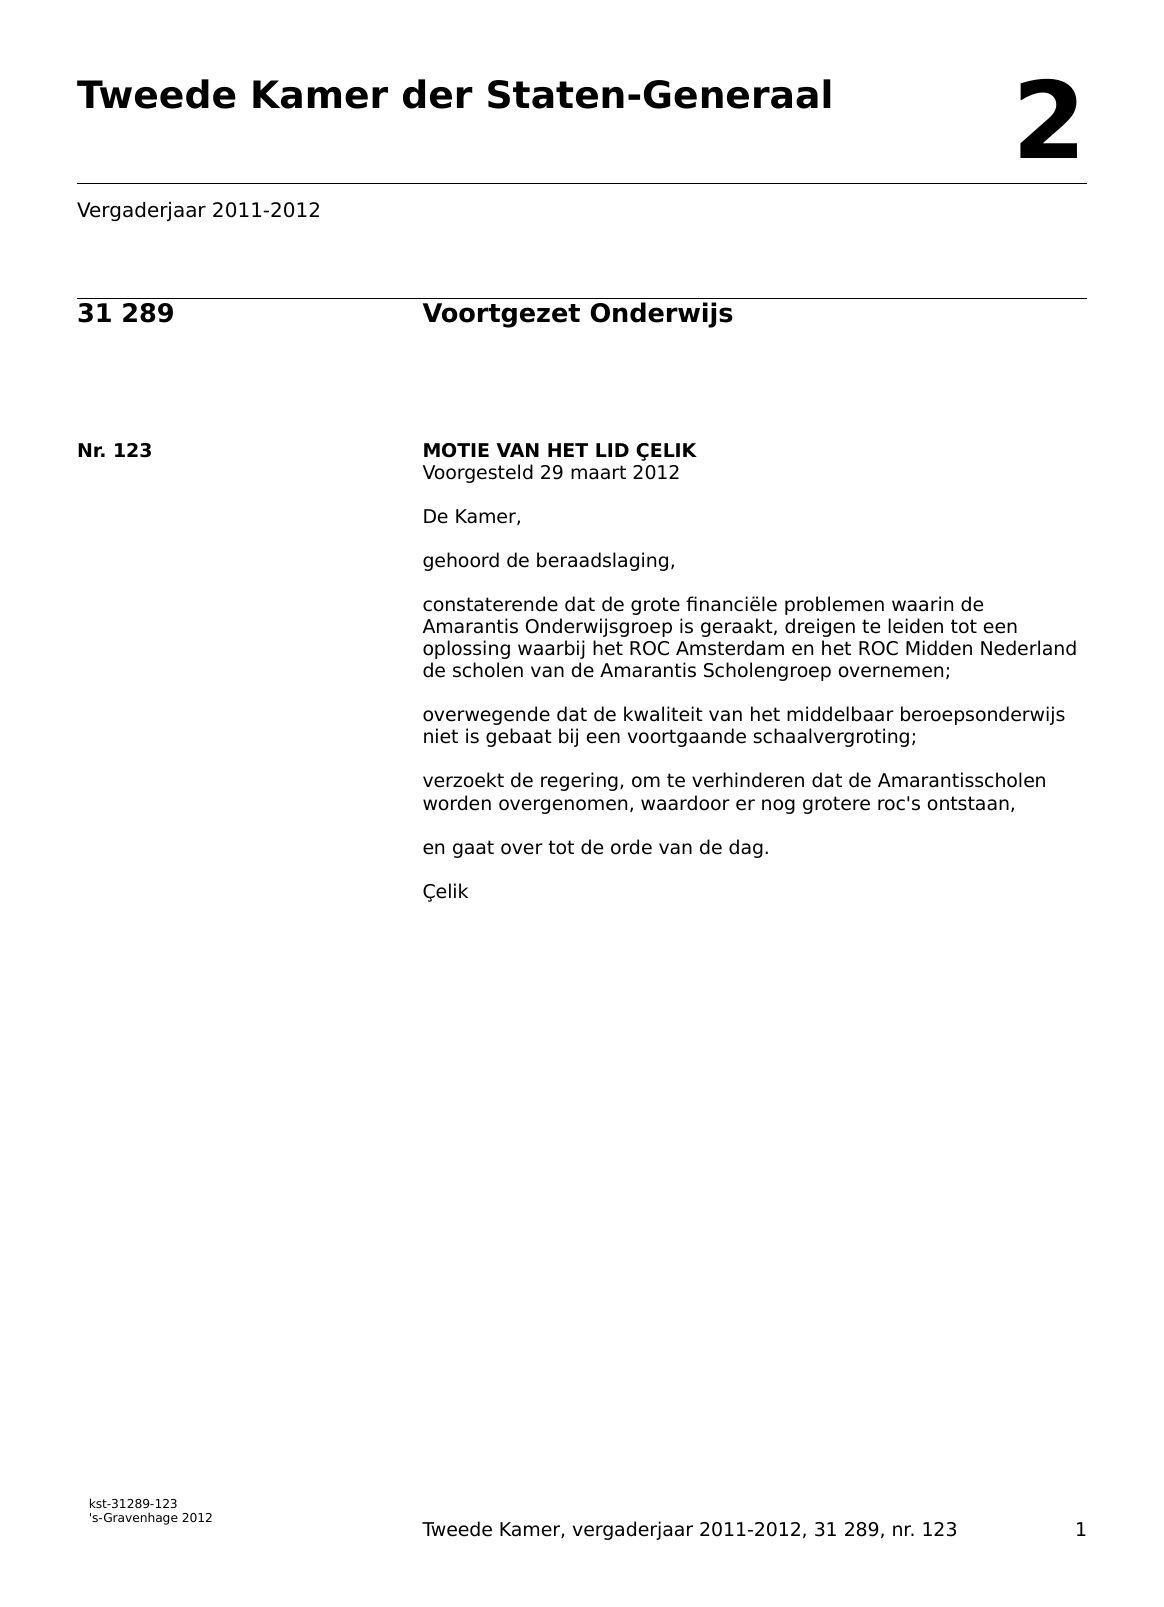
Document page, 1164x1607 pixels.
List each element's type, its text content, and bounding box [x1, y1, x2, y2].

text overwegende dat de kwaliteit van het middelbaar beroepsonderwijs niet is gebaat bij een voortgaande schaalvergroting; [422, 704, 1087, 748]
table_cell Vergaderjaar 2011-2012 [77, 184, 1087, 298]
text De Kamer, [422, 506, 1087, 528]
text kst-31289-123 [88, 1497, 323, 1511]
subtitle Nr. 123 MOTIE VAN HET LID ÇELIK [77, 440, 1087, 462]
table_header 2 [886, 59, 1087, 183]
text Voorgesteld 29 maart 2012 [422, 462, 1087, 484]
text constaterende dat de grote financiële problemen waarin de Amarantis Onderwijsgroep is geraakt, dreigen te leiden tot een oplossing waarbij het ROC Amsterdam en het ROC Midden Nederland de scholen van de Amarantis Scholengroep overnemen; [422, 594, 1087, 682]
text gehoord de beraadslaging, [422, 550, 1087, 572]
text 's-Gravenhage 2012 [88, 1511, 323, 1525]
table_header Tweede Kamer der Staten-Generaal [77, 59, 886, 183]
subtitle 31 289 Voortgezet Onderwijs [77, 299, 1087, 329]
text Çelik [422, 881, 1087, 903]
text verzoekt de regering, om te verhinderen dat de Amarantisscholen worden overgenomen, waardoor er nog grotere roc's ontstaan, [422, 770, 1087, 814]
text en gaat over tot de orde van de dag. [422, 837, 1087, 858]
